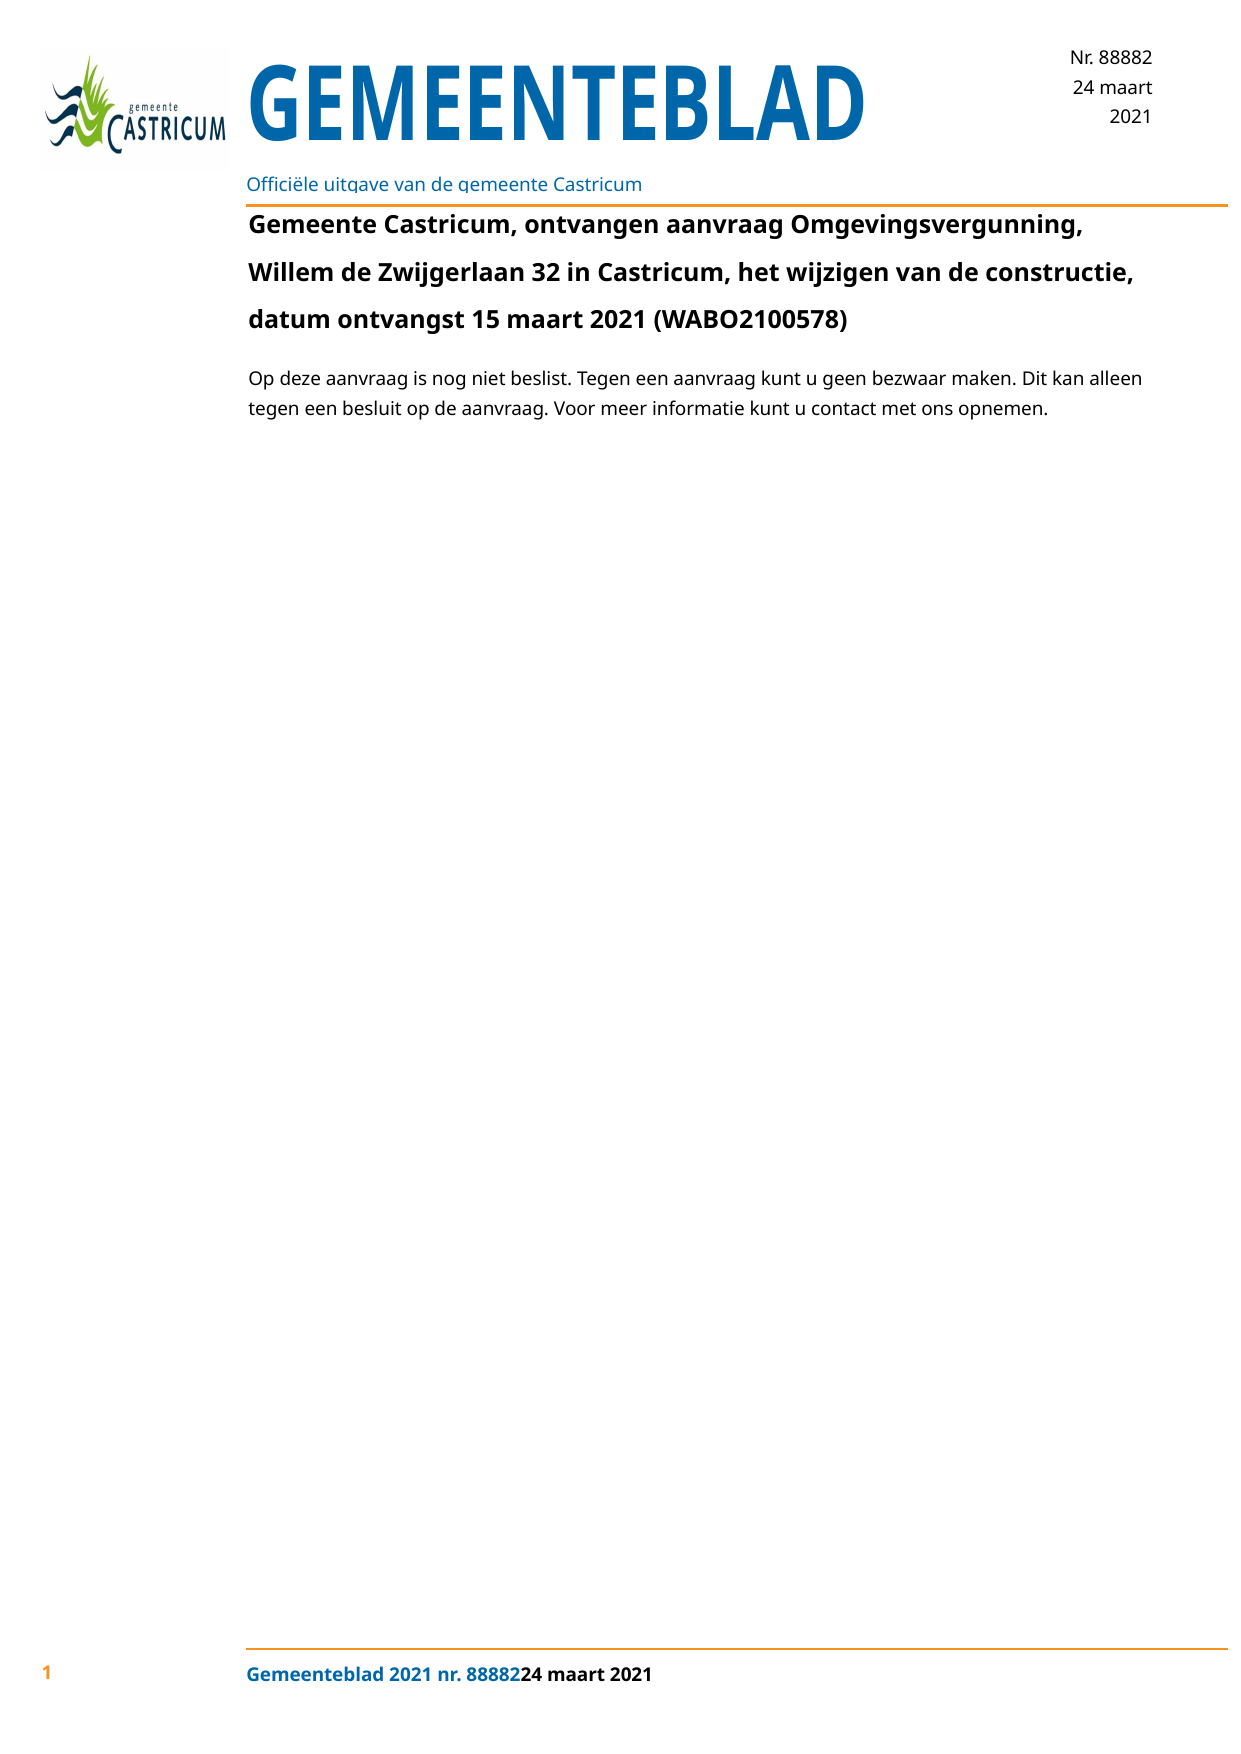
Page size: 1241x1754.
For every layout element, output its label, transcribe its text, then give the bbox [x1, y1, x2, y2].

text Gemeente Castricum, ontvangen aanvraag Omgevingsvergunning, Willem de Zwijgerlaan 32 in Castricum, het wijzigen van de constructie, datum ontvangst 15 maart 2021 (WABO2100578) [248, 207, 1152, 336]
text Op deze aanvraag is nog niet beslist. Tegen een aanvraag kunt u geen bezwaar maken. Dit kan alleen tegen een besluit op de aanvraag. Voor meer informatie kunt u contact met ons opnemen. [248, 366, 1152, 421]
picture [41, 47, 231, 172]
